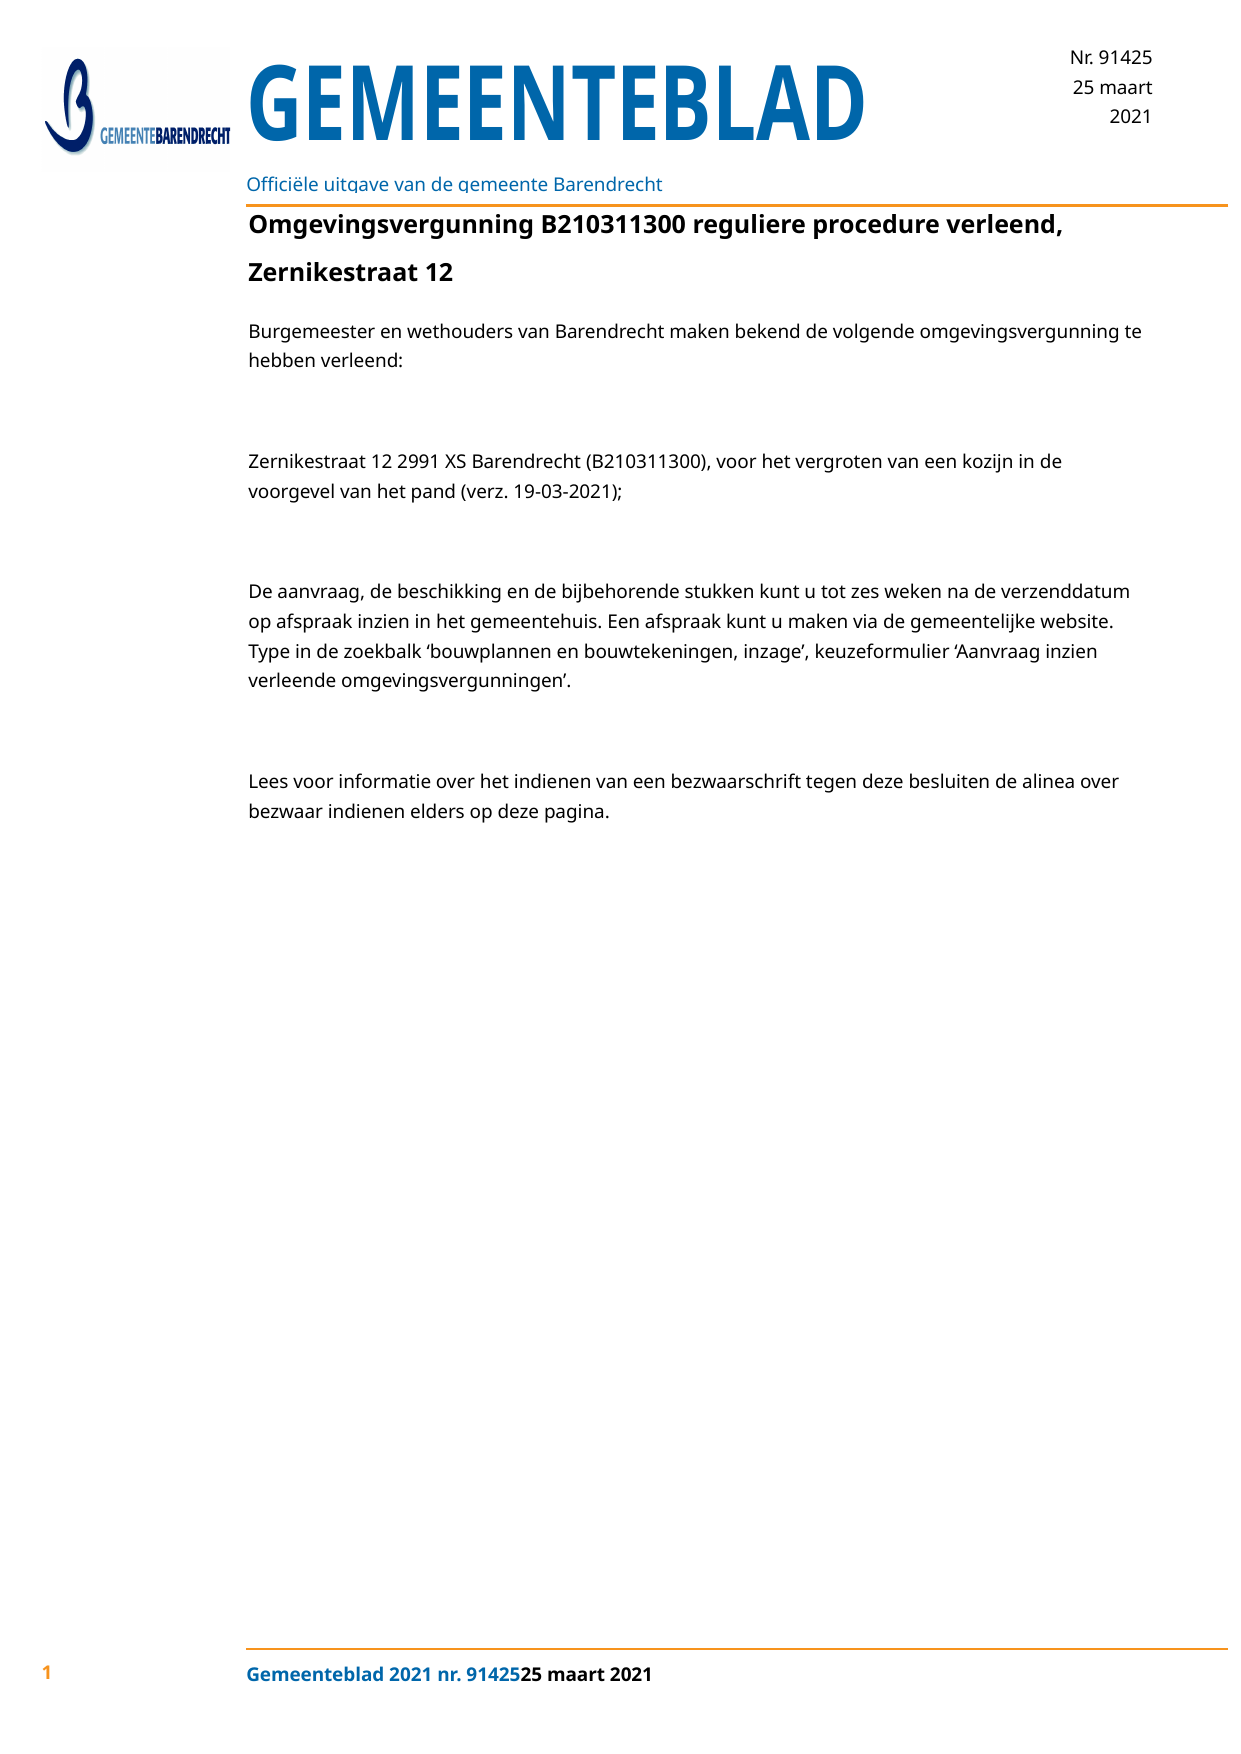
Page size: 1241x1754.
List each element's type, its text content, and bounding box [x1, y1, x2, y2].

text De aanvraag, de beschikking en de bijbehorende stukken kunt u tot zes weken na de verzenddatum op afspraak inzien in het gemeentehuis. Een afspraak kunt u maken via de gemeentelijke website. Type in de zoekbalk ‘bouwplannen en bouwtekeningen, inzage’, keuzeformulier ‘Aanvraag inzien verleende omgevingsvergunningen’. [248, 579, 1152, 693]
text Burgemeester en wethouders van Barendrecht maken bekend de volgende omgevingsvergunning te hebben verleend: [248, 318, 1152, 373]
picture [41, 47, 231, 172]
text Zernikestraat 12 2991 XS Barendrecht (B210311300), voor het vergroten van een kozijn in de voorgevel van het pand (verz. 19-03-2021); [248, 448, 1152, 504]
text Lees voor informatie over het indienen van een bezwaarschrift tegen deze besluiten de alinea over bezwaar indienen elders op deze pagina. [248, 768, 1152, 824]
text Omgevingsvergunning B210311300 reguliere procedure verleend, Zernikestraat 12 [248, 207, 1152, 288]
